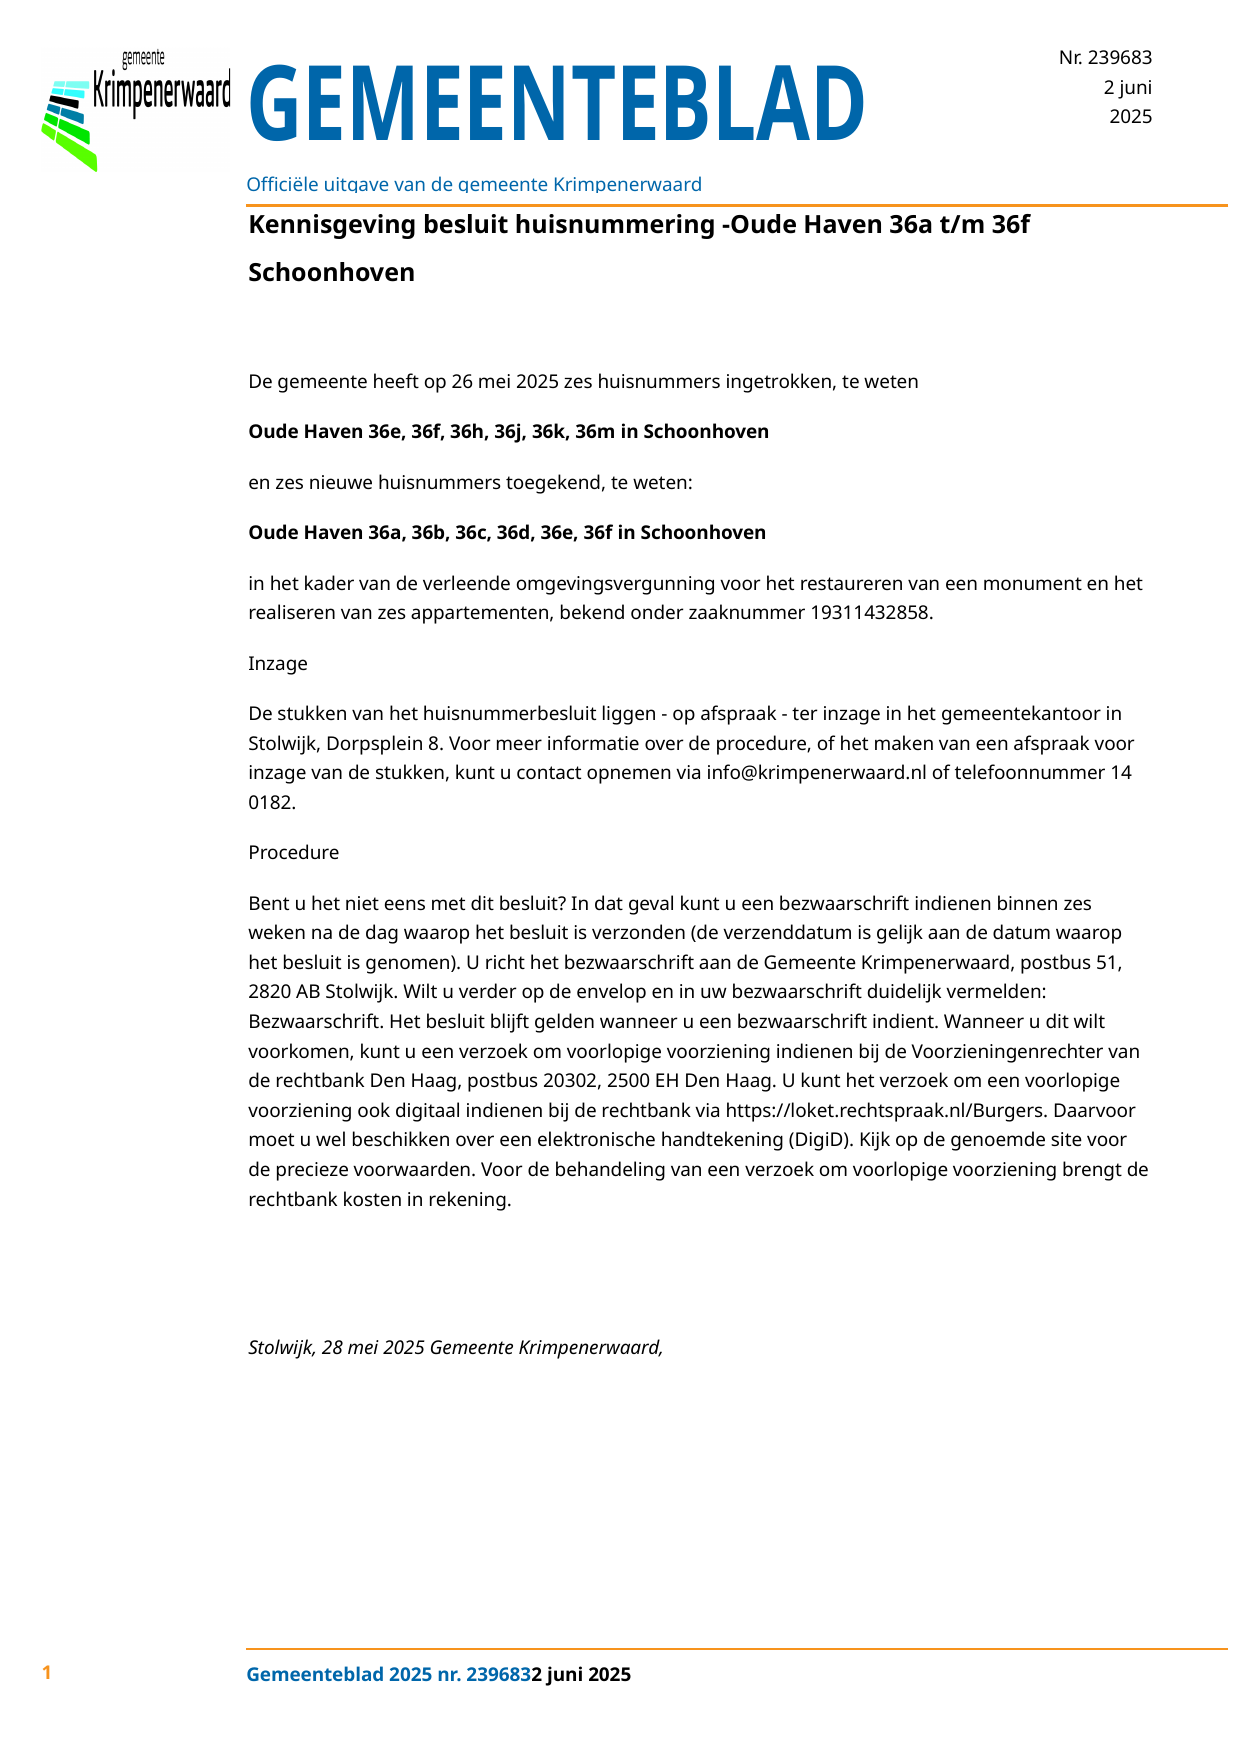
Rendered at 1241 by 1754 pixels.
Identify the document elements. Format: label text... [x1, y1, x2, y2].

text Procedure [248, 839, 1152, 865]
text Stolwijk, 28 mei 2025 Gemeente Krimpenerwaard, [248, 1334, 1152, 1360]
text De gemeente heeft op 26 mei 2025 zes huisnummers ingetrokken, te weten [248, 368, 1152, 394]
text Inzage [248, 650, 1152, 676]
text De stukken van het huisnummerbesluit liggen - op afspraak - ter inzage in het gemeentekantoor in Stolwijk, Dorpsplein 8. Voor meer informatie over de procedure, of het maken van een afspraak voor inzage van de stukken, kunt u contact opnemen via info@krimpenerwaard.nl of telefoonnummer 14 0182. [248, 700, 1152, 815]
text Bent u het niet eens met dit besluit? In dat geval kunt u een bezwaarschrift indienen binnen zes weken na de dag waarop het besluit is verzonden (de verzenddatum is gelijk aan de datum waarop het besluit is genomen). U richt het bezwaarschrift aan de Gemeente Krimpenerwaard, postbus 51, 2820 AB Stolwijk. Wilt u verder op de envelop en in uw bezwaarschrift duidelijk vermelden: Bezwaarschrift. Het besluit blijft gelden wanneer u een bezwaarschrift indient. Wanneer u dit wilt voorkomen, kunt u een verzoek om voorlopige voorziening indienen bij de Voorzieningenrechter van de rechtbank Den Haag, postbus 20302, 2500 EH Den Haag. U kunt het verzoek om een voorlopige voorziening ook digitaal indienen bij de rechtbank via https://loket.rechtspraak.nl/Burgers. Daarvoor moet u wel beschikken over een elektronische handtekening (DigiD). Kijk op de genoemde site voor de precieze voorwaarden. Voor de behandeling van een verzoek om voorlopige voorziening brengt de rechtbank kosten in rekening. [248, 890, 1152, 1212]
text Kennisgeving besluit huisnummering -Oude Haven 36a t/m 36f Schoonhoven [248, 207, 1152, 288]
text Oude Haven 36e, 36f, 36h, 36j, 36k, 36m in Schoonhoven [248, 419, 1152, 444]
text in het kader van de verleende omgevingsvergunning voor het restaureren van een monument en het realiseren van zes appartementen, bekend onder zaaknummer 19311432858. [248, 570, 1152, 625]
picture [41, 47, 231, 172]
text en zes nieuwe huisnummers toegekend, te weten: [248, 469, 1152, 495]
text Oude Haven 36a, 36b, 36c, 36d, 36e, 36f in Schoonhoven [248, 519, 1152, 545]
